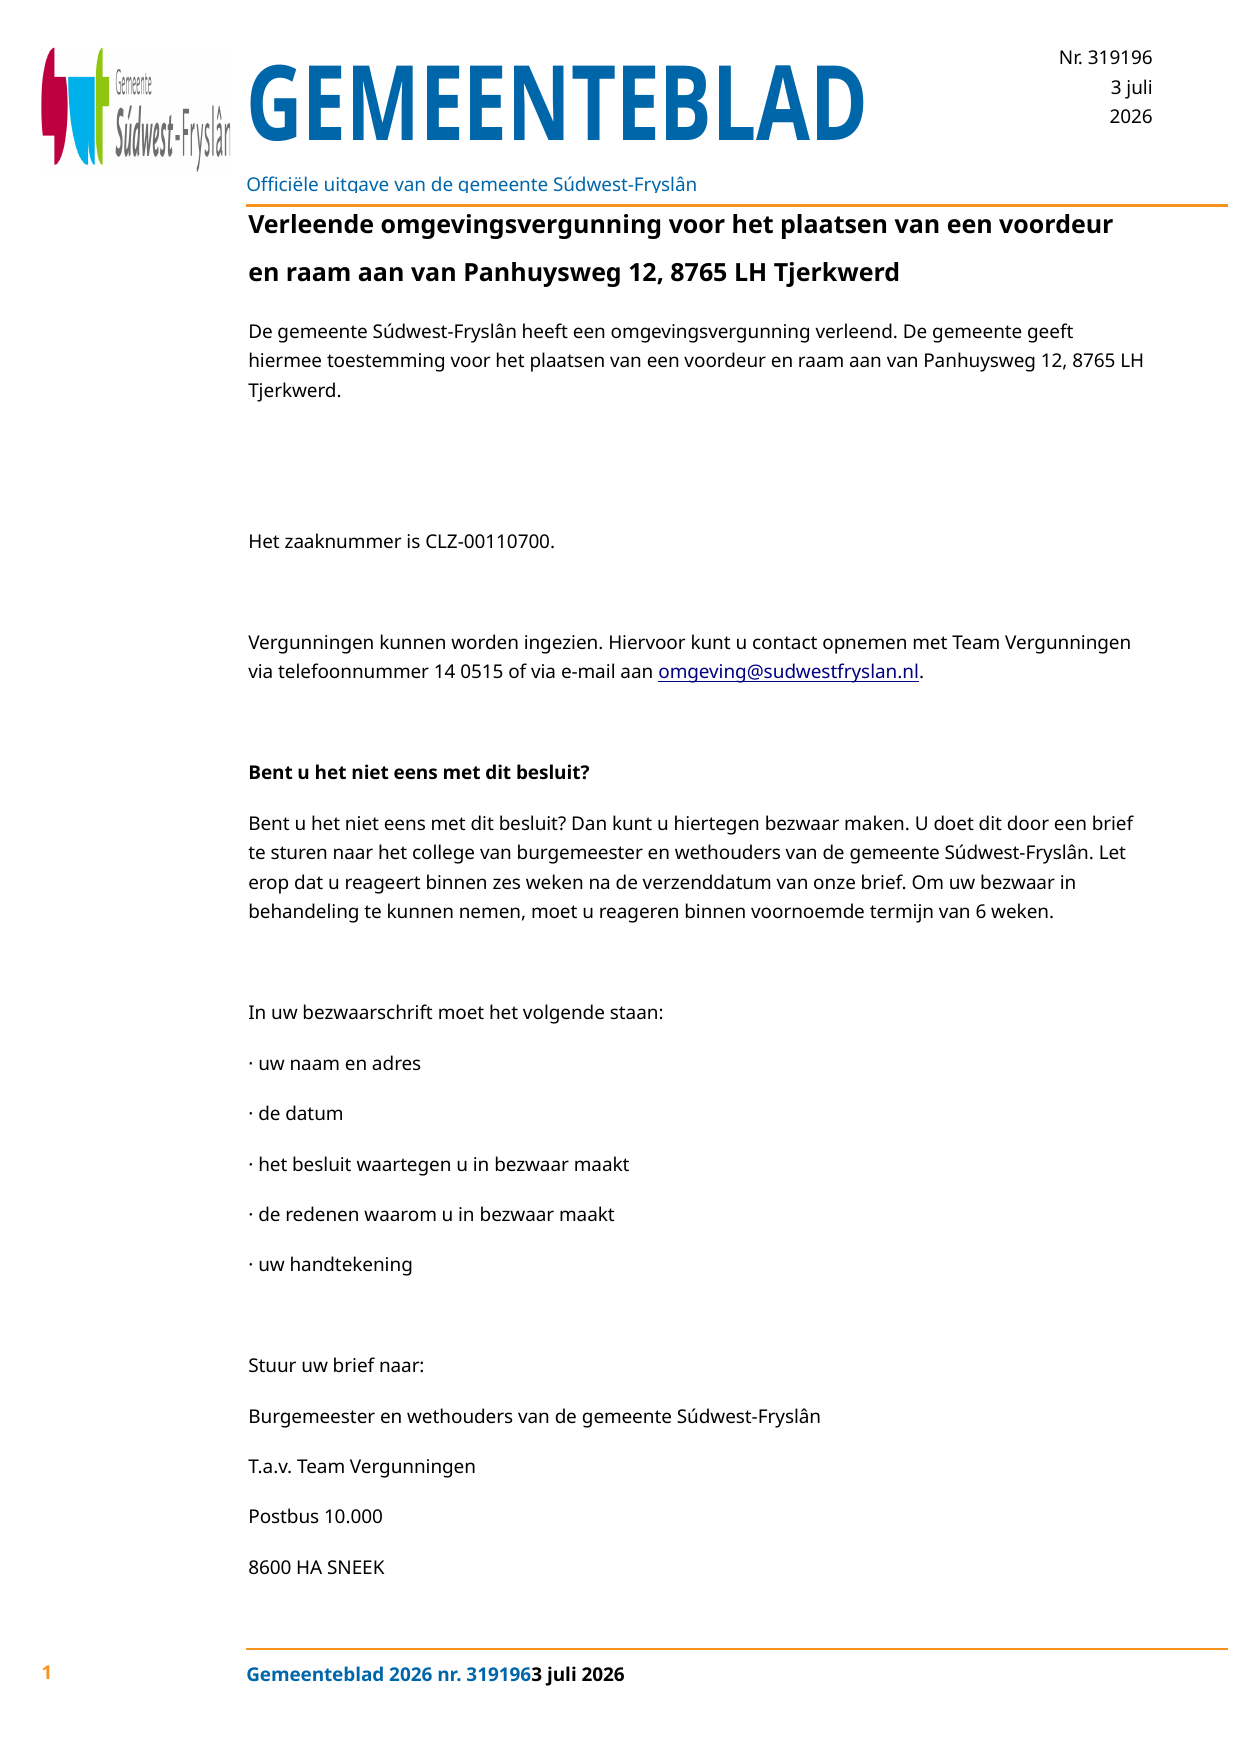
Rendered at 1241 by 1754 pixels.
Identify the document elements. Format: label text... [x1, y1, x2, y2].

text De gemeente Súdwest-Fryslân heeft een omgevingsvergunning verleend. De gemeente geeft hiermee toestemming voor het plaatsen van een voordeur en raam aan van Panhuysweg 12, 8765 LH Tjerkwerd. [248, 318, 1152, 403]
picture [41, 47, 231, 172]
text · het besluit waartegen u in bezwaar maakt [248, 1151, 1152, 1177]
text Bent u het niet eens met dit besluit? Dan kunt u hiertegen bezwaar maken. U doet dit door een brief te sturen naar het college van burgemeester en wethouders van de gemeente Súdwest-Fryslân. Let erop dat u reageert binnen zes weken na de verzenddatum van onze brief. Om uw bezwaar in behandeling te kunnen nemen, moet u reageren binnen voornoemde termijn van 6 weken. [248, 810, 1152, 924]
text · uw handtekening [248, 1252, 1152, 1277]
text Bent u het niet eens met dit besluit? [248, 759, 1152, 785]
text Verleende omgevingsvergunning voor het plaatsen van een voordeur en raam aan van Panhuysweg 12, 8765 LH Tjerkwerd [248, 207, 1152, 288]
text · uw naam en adres [248, 1050, 1152, 1076]
text 8600 HA SNEEK [248, 1554, 1152, 1580]
text T.a.v. Team Vergunningen [248, 1453, 1152, 1479]
text Burgemeester en wethouders van de gemeente Súdwest-Fryslân [248, 1403, 1152, 1429]
text Postbus 10.000 [248, 1504, 1152, 1529]
text Stuur uw brief naar: [248, 1352, 1152, 1378]
text · de datum [248, 1100, 1152, 1126]
text In uw bezwaarschrift moet het volgende staan: [248, 999, 1152, 1025]
text · de redenen waarom u in bezwaar maakt [248, 1201, 1152, 1227]
text Het zaaknummer is CLZ-00110700. [248, 528, 1152, 554]
text Vergunningen kunnen worden ingezien. Hiervoor kunt u contact opnemen met Team Vergunningen via telefoonnummer 14 0515 of via e-mail aan omgeving@sudwestfryslan.nl. [248, 629, 1152, 684]
